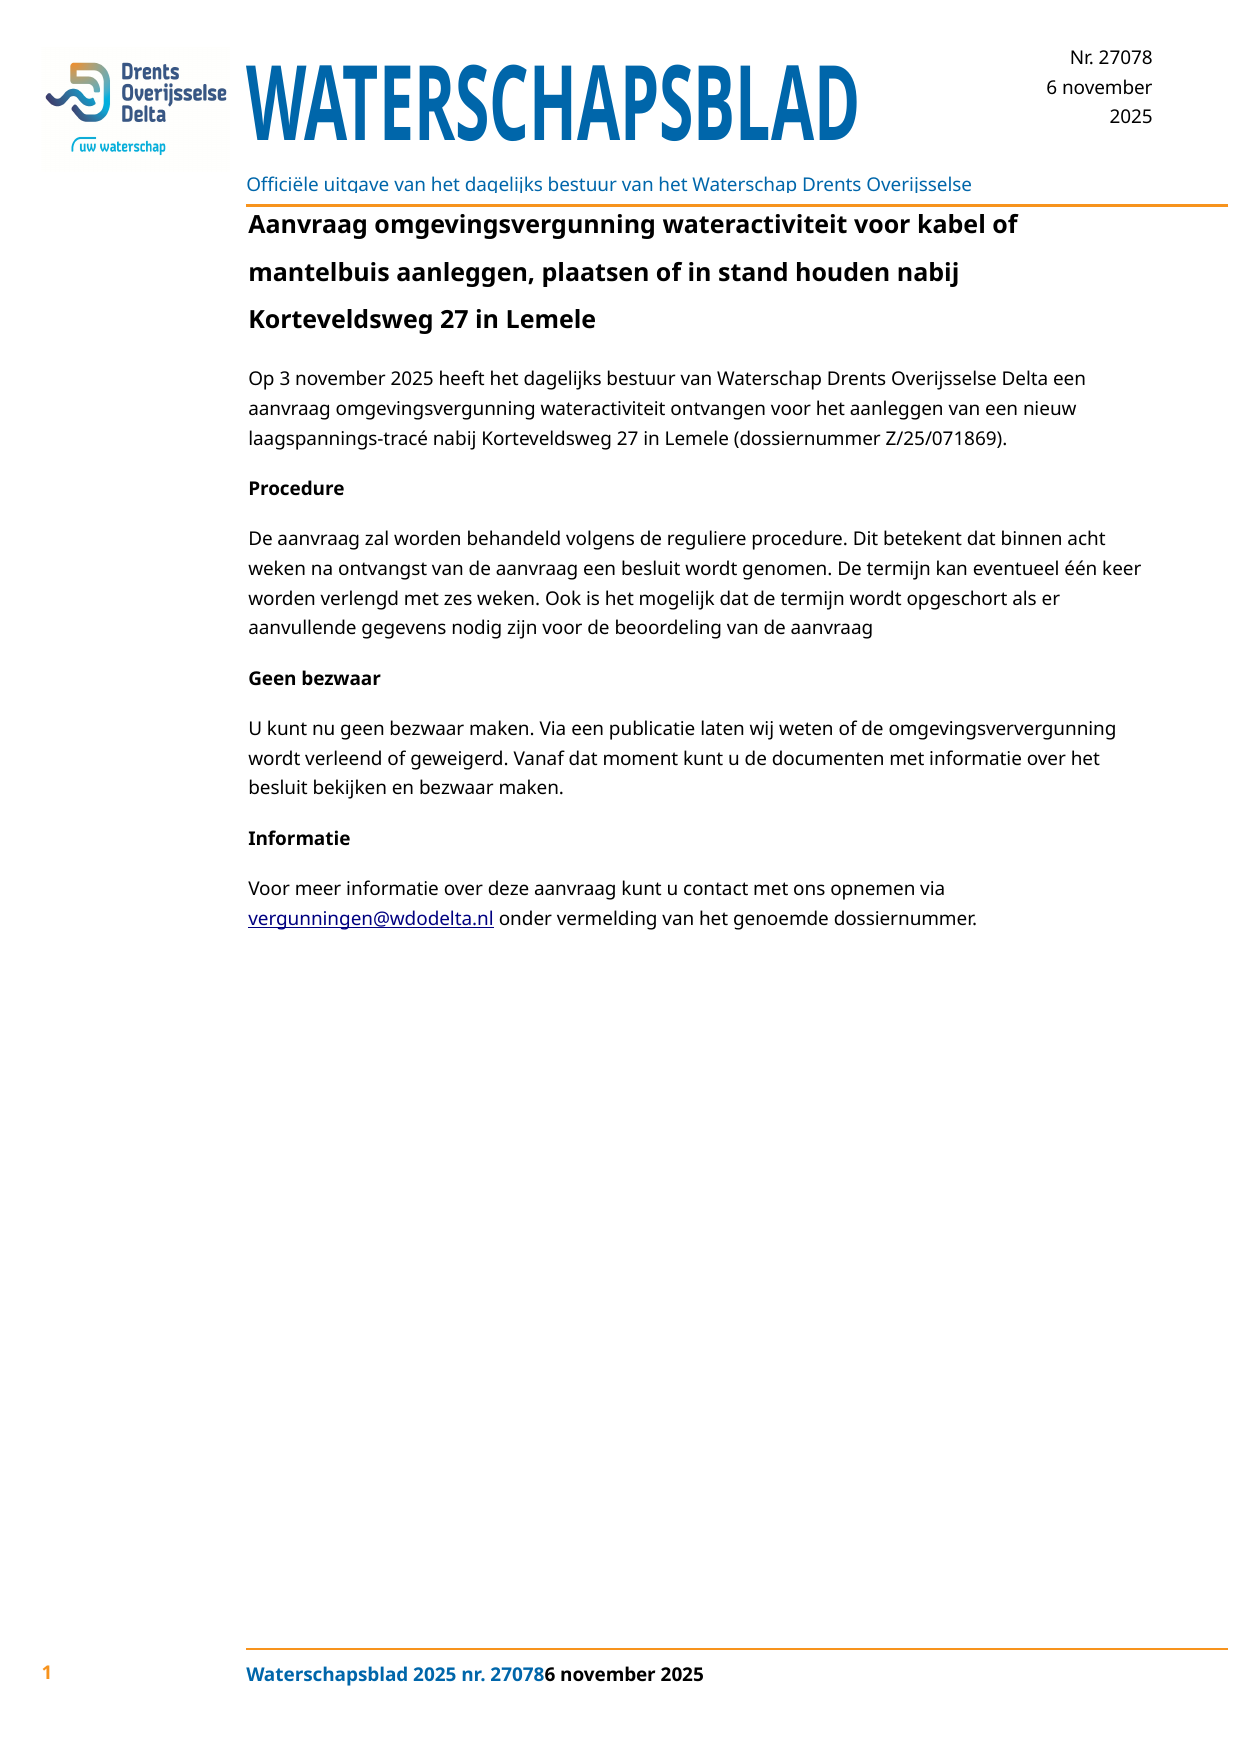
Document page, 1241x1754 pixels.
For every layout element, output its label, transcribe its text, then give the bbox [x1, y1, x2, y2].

text Aanvraag omgevingsvergunning wateractiviteit voor kabel of mantelbuis aanleggen, plaatsen of in stand houden nabij Korteveldsweg 27 in Lemele [248, 207, 1152, 336]
text U kunt nu geen bezwaar maken. Via een publicatie laten wij weten of de omgevingsververgunning wordt verleend of geweigerd. Vanaf dat moment kunt u de documenten met informatie over het besluit bekijken en bezwaar maken. [248, 715, 1152, 800]
text De aanvraag zal worden behandeld volgens de reguliere procedure. Dit betekent dat binnen acht weken na ontvangst van de aanvraag een besluit wordt genomen. De termijn kan eventueel één keer worden verlengd met zes weken. Ook is het mogelijk dat de termijn wordt opgeschort als er aanvullende gegevens nodig zijn voor de beoordeling van de aanvraag [248, 526, 1152, 640]
picture [41, 47, 231, 172]
text Voor meer informatie over deze aanvraag kunt u contact met ons opnemen via vergunningen@wdodelta.nl onder vermelding van het genoemde dossiernummer. [248, 875, 1152, 930]
text Geen bezwaar [248, 665, 1152, 690]
text Procedure [248, 475, 1152, 501]
text Informatie [248, 825, 1152, 850]
text Op 3 november 2025 heeft het dagelijks bestuur van Waterschap Drents Overijsselse Delta een aanvraag omgevingsvergunning wateractiviteit ontvangen voor het aanleggen van een nieuw laagspannings-tracé nabij Korteveldsweg 27 in Lemele (dossiernummer Z/25/071869). [248, 366, 1152, 450]
